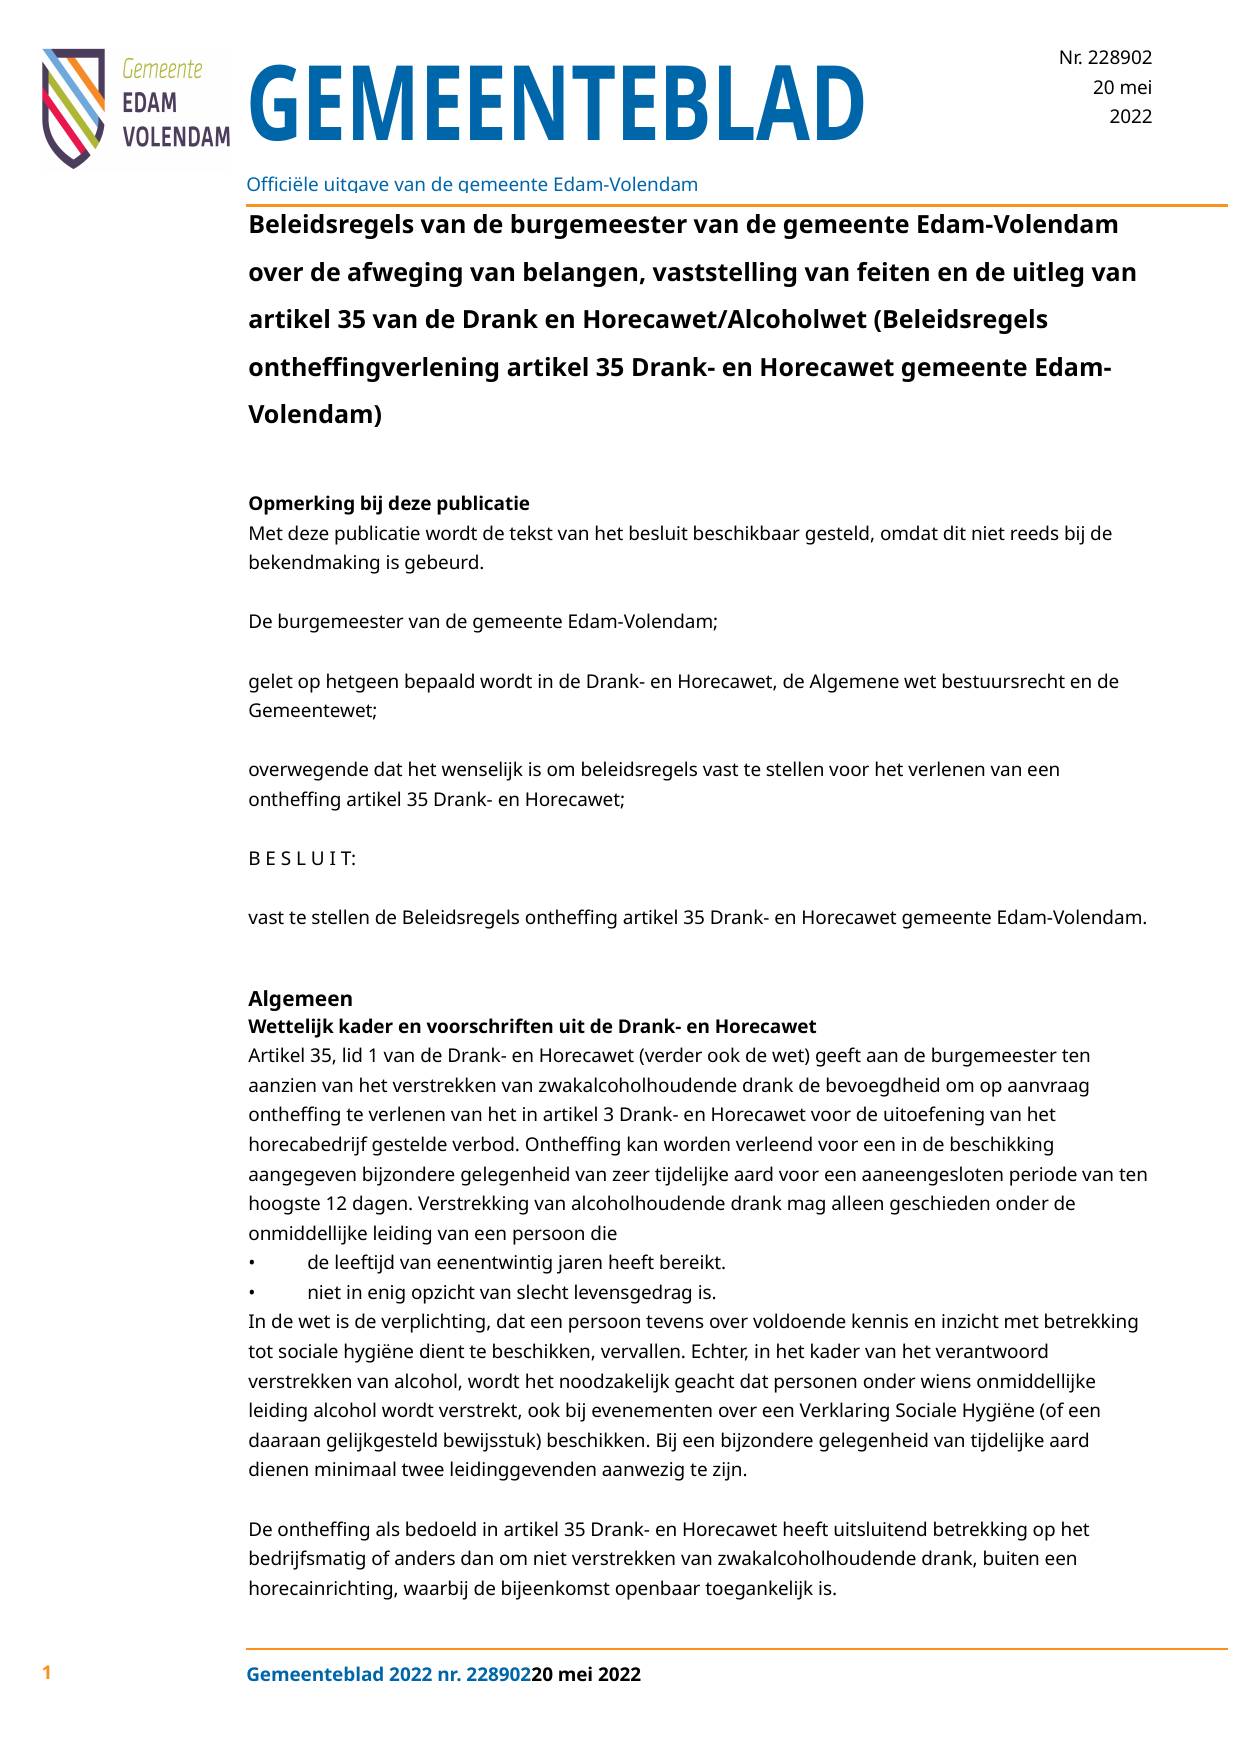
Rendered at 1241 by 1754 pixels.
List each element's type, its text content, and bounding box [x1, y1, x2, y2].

text De ontheffing als bedoeld in artikel 35 Drank- en Horecawet heeft uitsluitend betrekking op het bedrijfsmatig of anders dan om niet verstrekken van zwakalcoholhoudende drank, buiten een horecainrichting, waarbij de bijeenkomst openbaar toegankelijk is. [248, 1516, 1152, 1601]
text In de wet is de verplichting, dat een persoon tevens over voldoende kennis en inzicht met betrekking tot sociale hygiëne dient te beschikken, vervallen. Echter, in het kader van het verantwoord verstrekken van alcohol, wordt het noodzakelijk geacht dat personen onder wiens onmiddellijke leiding alcohol wordt verstrekt, ook bij evenementen over een Verklaring Sociale Hygiëne (of een daaraan gelijkgesteld bewijsstuk) beschikken. Bij een bijzondere gelegenheid van tijdelijke aard dienen minimaal twee leidinggevenden aanwezig te zijn. [248, 1309, 1152, 1482]
list de leeftijd van eenentwintig jaren heeft bereikt. [248, 1249, 1152, 1275]
text Opmerking bij deze publicatie [248, 490, 1152, 516]
list niet in enig opzicht van slecht levensgedrag is. [248, 1279, 1152, 1305]
text Beleidsregels van de burgemeester van de gemeente Edam-Volendam over de afweging van belangen, vaststelling van feiten en de uitleg van artikel 35 van de Drank en Horecawet/Alcoholwet (Beleidsregels ontheffingverlening artikel 35 Drank- en Horecawet gemeente Edam-Volendam) [248, 207, 1152, 431]
text Wettelijk kader en voorschriften uit de Drank- en Horecawet [248, 1013, 1152, 1039]
text B E S L U I T: [248, 845, 1152, 871]
text vast te stellen de Beleidsregels ontheffing artikel 35 Drank- en Horecawet gemeente Edam-Volendam. [248, 904, 1152, 930]
text Algemeen [248, 984, 1152, 1013]
text gelet op hetgeen bepaald wordt in de Drank- en Horecawet, de Algemene wet bestuursrecht en de Gemeentewet; [248, 668, 1152, 723]
text Artikel 35, lid 1 van de Drank- en Horecawet (verder ook de wet) geeft aan de burgemeester ten aanzien van het verstrekken van zwakalcoholhoudende drank de bevoegdheid om op aanvraag ontheffing te verlenen van het in artikel 3 Drank- en Horecawet voor de uitoefening van het horecabedrijf gestelde verbod. Ontheffing kan worden verleend voor een in de beschikking aangegeven bijzondere gelegenheid van zeer tijdelijke aard voor een aaneengesloten periode van ten hoogste 12 dagen. Verstrekking van alcoholhoudende drank mag alleen geschieden onder de onmiddellijke leiding van een persoon die [248, 1042, 1152, 1246]
text overwegende dat het wenselijk is om beleidsregels vast te stellen voor het verlenen van een ontheffing artikel 35 Drank- en Horecawet; [248, 757, 1152, 812]
text De burgemeester van de gemeente Edam-Volendam; [248, 609, 1152, 634]
picture [41, 47, 231, 172]
text Met deze publicatie wordt de tekst van het besluit beschikbaar gesteld, omdat dit niet reeds bij de bekendmaking is gebeurd. [248, 520, 1152, 575]
